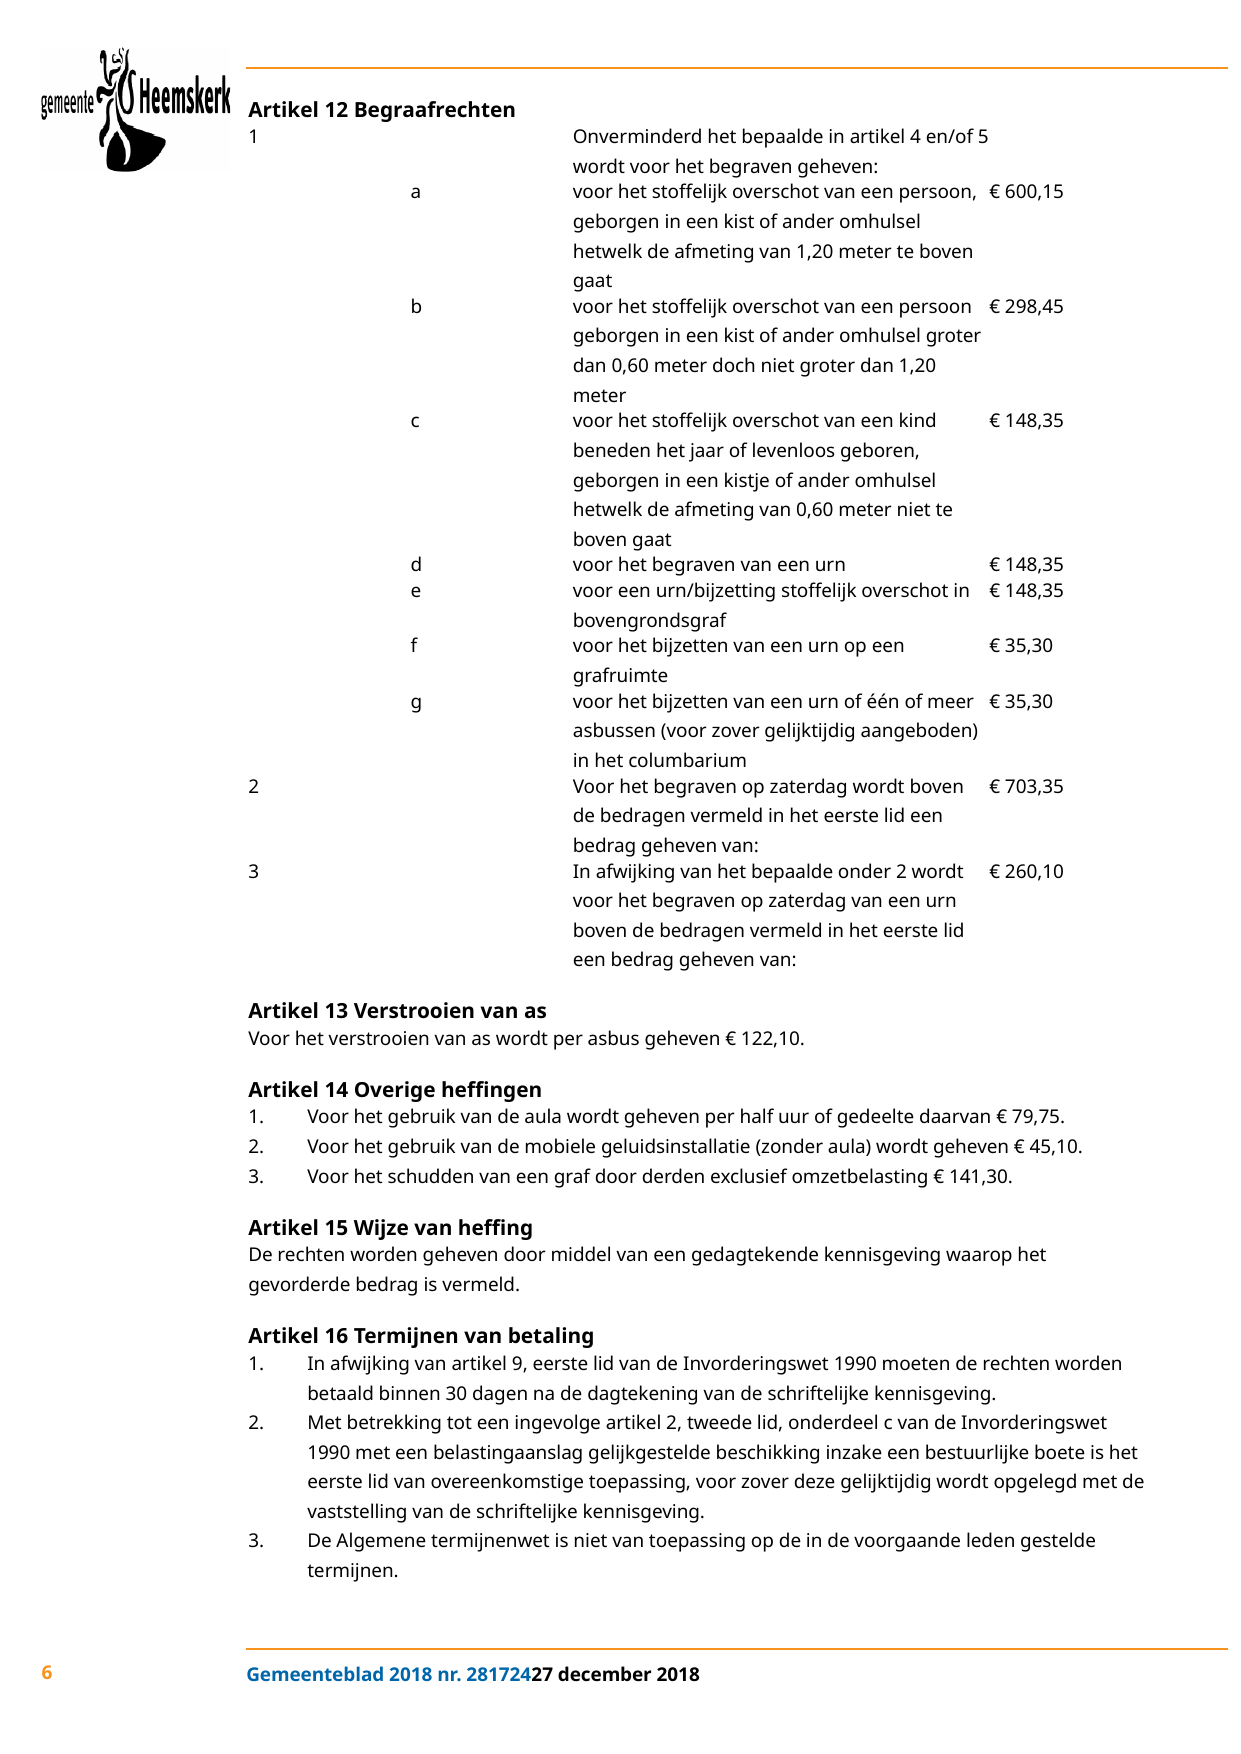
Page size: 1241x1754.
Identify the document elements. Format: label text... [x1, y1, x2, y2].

table_cell voor het bijzetten van een urn op een grafruimte [573, 633, 989, 688]
table_cell b [410, 293, 573, 408]
table_cell e [410, 578, 573, 633]
table_cell g [410, 688, 573, 773]
table_cell voor het stoffelijk overschot van een persoon, geborgen in een kist of ander omhulsel hetwelk de afmeting van 1,20 meter te boven gaat [573, 179, 989, 293]
table_cell € 298,45 [989, 293, 1152, 408]
table_cell [248, 408, 410, 552]
table_header [410, 123, 573, 179]
table_cell 2 [248, 773, 410, 858]
table_header [989, 123, 1152, 179]
list Voor het schudden van een graf door derden exclusief omzetbelasting € 141,30. [248, 1163, 1152, 1188]
list De Algemene termijnenwet is niet van toepassing op de in de voorgaande leden gestelde termijnen. [248, 1528, 1152, 1583]
table_cell [248, 688, 410, 773]
text Artikel 14 Overige heffingen [248, 1075, 1152, 1104]
table_cell [248, 293, 410, 408]
list Voor het gebruik van de mobiele geluidsinstallatie (zonder aula) wordt geheven € 45,10. [248, 1133, 1152, 1159]
table_cell [410, 773, 573, 858]
text Artikel 15 Wijze van heffing [248, 1213, 1152, 1242]
table_cell € 600,15 [989, 179, 1152, 293]
table_cell € 260,10 [989, 858, 1152, 972]
list Met betrekking tot een ingevolge artikel 2, tweede lid, onderdeel c van de Invorderingswet 1990 met een belastingaanslag gelijkgestelde beschikking inzake een bestuurlijke boete is het eerste lid van overeenkomstige toepassing, voor zover deze gelijktijdig wordt opgelegd met de vaststelling van de schriftelijke kennisgeving. [248, 1409, 1152, 1524]
table_cell € 148,35 [989, 552, 1152, 577]
text Artikel 12 Begraafrechten [248, 95, 1152, 123]
picture [41, 47, 231, 172]
text Voor het verstrooien van as wordt per asbus geheven € 122,10. [248, 1025, 1152, 1051]
text De rechten worden geheven door middel van een gedagtekende kennisgeving waarop het gevorderde bedrag is vermeld. [248, 1242, 1152, 1297]
table_cell [248, 552, 410, 577]
table_cell f [410, 633, 573, 688]
table_cell d [410, 552, 573, 577]
table_cell c [410, 408, 573, 552]
table_cell voor het bijzetten van een urn of één of meer asbussen (voor zover gelijktijdig aangeboden) in het columbarium [573, 688, 989, 773]
list In afwijking van artikel 9, eerste lid van de Invorderingswet 1990 moeten de rechten worden betaald binnen 30 dagen na de dagtekening van de schriftelijke kennisgeving. [248, 1350, 1152, 1405]
table_cell In afwijking van het bepaalde onder 2 wordt voor het begraven op zaterdag van een urn boven de bedragen vermeld in het eerste lid een bedrag geheven van: [573, 858, 989, 972]
table_cell [248, 179, 410, 293]
table_header 1 [248, 123, 410, 179]
table_cell [248, 578, 410, 633]
table_cell [248, 633, 410, 688]
text Artikel 16 Termijnen van betaling [248, 1322, 1152, 1350]
text Artikel 13 Verstrooien van as [248, 996, 1152, 1025]
table_cell € 703,35 [989, 773, 1152, 858]
table_cell € 148,35 [989, 408, 1152, 552]
table_cell voor het stoffelijk overschot van een kind beneden het jaar of levenloos geboren, geborgen in een kistje of ander omhulsel hetwelk de afmeting van 0,60 meter niet te boven gaat [573, 408, 989, 552]
table_cell voor een urn/bijzetting stoffelijk overschot in bovengrondsgraf [573, 578, 989, 633]
table_header Onverminderd het bepaalde in artikel 4 en/of 5 wordt voor het begraven geheven: [573, 123, 989, 179]
table_cell 3 [248, 858, 410, 972]
table_cell [410, 858, 573, 972]
table_cell € 148,35 [989, 578, 1152, 633]
list Voor het gebruik van de aula wordt geheven per half uur of gedeelte daarvan € 79,75. [248, 1104, 1152, 1129]
table_cell € 35,30 [989, 688, 1152, 773]
table_cell Voor het begraven op zaterdag wordt boven de bedragen vermeld in het eerste lid een bedrag geheven van: [573, 773, 989, 858]
table_cell a [410, 179, 573, 293]
table_cell € 35,30 [989, 633, 1152, 688]
table_cell voor het begraven van een urn [573, 552, 989, 577]
table_cell voor het stoffelijk overschot van een persoon geborgen in een kist of ander omhulsel groter dan 0,60 meter doch niet groter dan 1,20 meter [573, 293, 989, 408]
